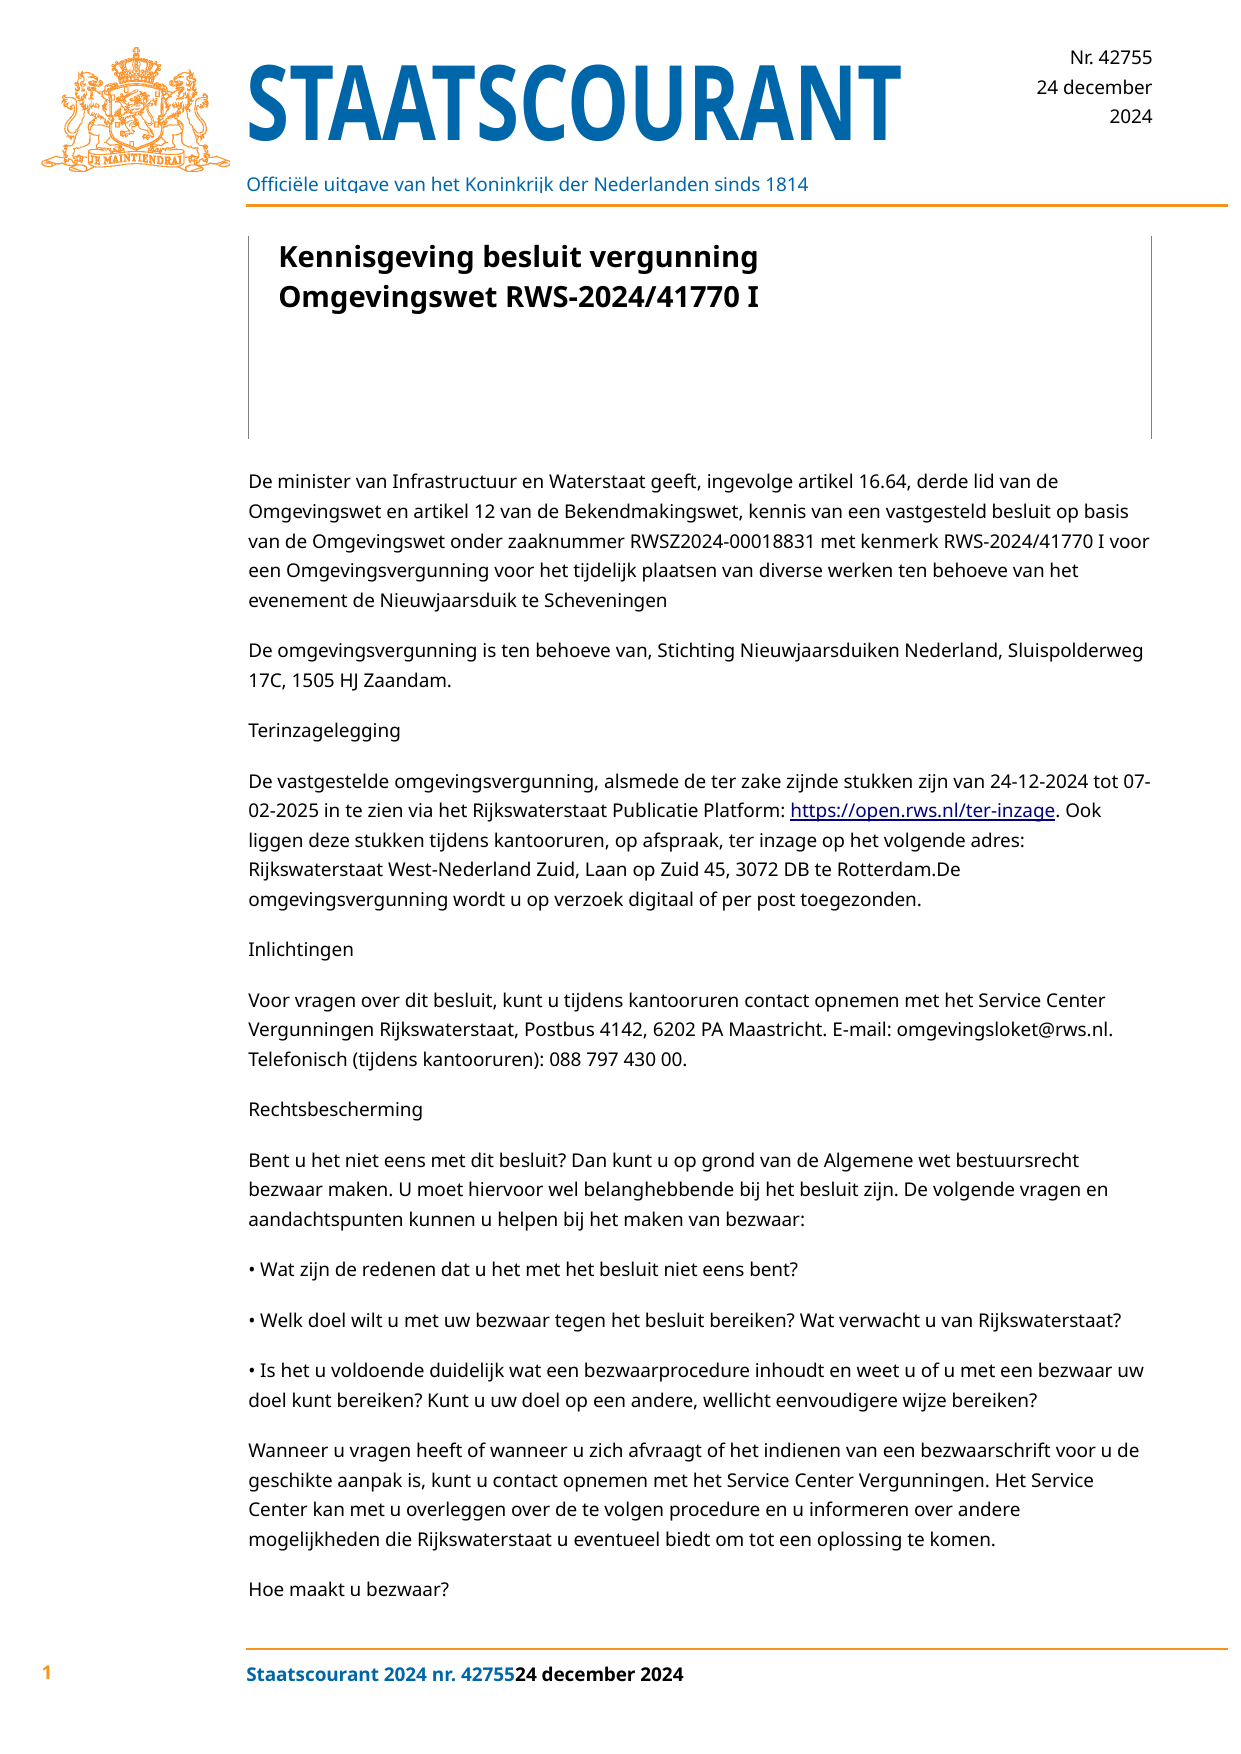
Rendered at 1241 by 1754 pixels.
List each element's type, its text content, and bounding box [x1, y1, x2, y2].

text • Welk doel wilt u met uw bezwaar tegen het besluit bereiken? Wat verwacht u van Rijkswaterstaat? [248, 1307, 1152, 1333]
table_header [850, 236, 912, 413]
picture [41, 47, 231, 172]
text De omgevingsvergunning is ten behoeve van, Stichting Nieuwjaarsduiken Nederland, Sluispolderweg 17C, 1505 HJ Zaandam. [248, 637, 1152, 693]
table_header Kennisgeving besluit vergunning Omgevingswet RWS-2024/41770 I [249, 236, 850, 439]
table_header [850, 414, 1151, 439]
text • Is het u voldoende duidelijk wat een bezwaarprocedure inhoudt en weet u of u met een bezwaar uw doel kunt bereiken? Kunt u uw doel op een andere, wellicht eenvoudigere wijze bereiken? [248, 1357, 1152, 1413]
text Bent u het niet eens met dit besluit? Dan kunt u op grond van de Algemene wet bestuursrecht bezwaar maken. U moet hiervoor wel belanghebbende bij het besluit zijn. De volgende vragen en aandachtspunten kunnen u helpen bij het maken van bezwaar: [248, 1147, 1152, 1232]
picture [912, 236, 1090, 414]
text Terinzagelegging [248, 717, 1152, 743]
text Hoe maakt u bezwaar? [248, 1577, 1152, 1602]
text Voor vragen over dit besluit, kunt u tijdens kantooruren contact opnemen met het Service Center Vergunningen Rijkswaterstaat, Postbus 4142, 6202 PA Maastricht. E-mail: omgevingsloket@rws.nl. Telefonisch (tijdens kantooruren): 088 797 430 00. [248, 987, 1152, 1072]
text • Wat zijn de redenen dat u het met het besluit niet eens bent? [248, 1257, 1152, 1282]
text Wanneer u vragen heeft of wanneer u zich afvraagt of het indienen van een bezwaarschrift voor u de geschikte aanpak is, kunt u contact opnemen met het Service Center Vergunningen. Het Service Center kan met u overleggen over de te volgen procedure en u informeren over andere mogelijkheden die Rijkswaterstaat u eventueel biedt om tot een oplossing te komen. [248, 1437, 1152, 1552]
text De minister van Infrastructuur en Waterstaat geeft, ingevolge artikel 16.64, derde lid van de Omgevingswet en artikel 12 van de Bekendmakingswet, kennis van een vastgesteld besluit op basis van de Omgevingswet onder zaaknummer RWSZ2024-00018831 met kenmerk RWS-2024/41770 I voor een Omgevingsvergunning voor het tijdelijk plaatsen van diverse werken ten behoeve van het evenement de Nieuwjaarsduik te Scheveningen [248, 469, 1152, 613]
text Inlichtingen [248, 937, 1152, 962]
text Rechtsbescherming [248, 1097, 1152, 1122]
table_header [1090, 236, 1151, 413]
text De vastgestelde omgevingsvergunning, alsmede de ter zake zijnde stukken zijn van 24-12-2024 tot 07-02-2025 in te zien via het Rijkswaterstaat Publicatie Platform: https://open.rws.nl/ter-inzage. Ook liggen deze stukken tijdens kantooruren, op afspraak, ter inzage op het volgende adres: Rijkswaterstaat West-Nederland Zuid, Laan op Zuid 45, 3072 DB te Rotterdam.De omgevingsvergunning wordt u op verzoek digitaal of per post toegezonden. [248, 768, 1152, 912]
